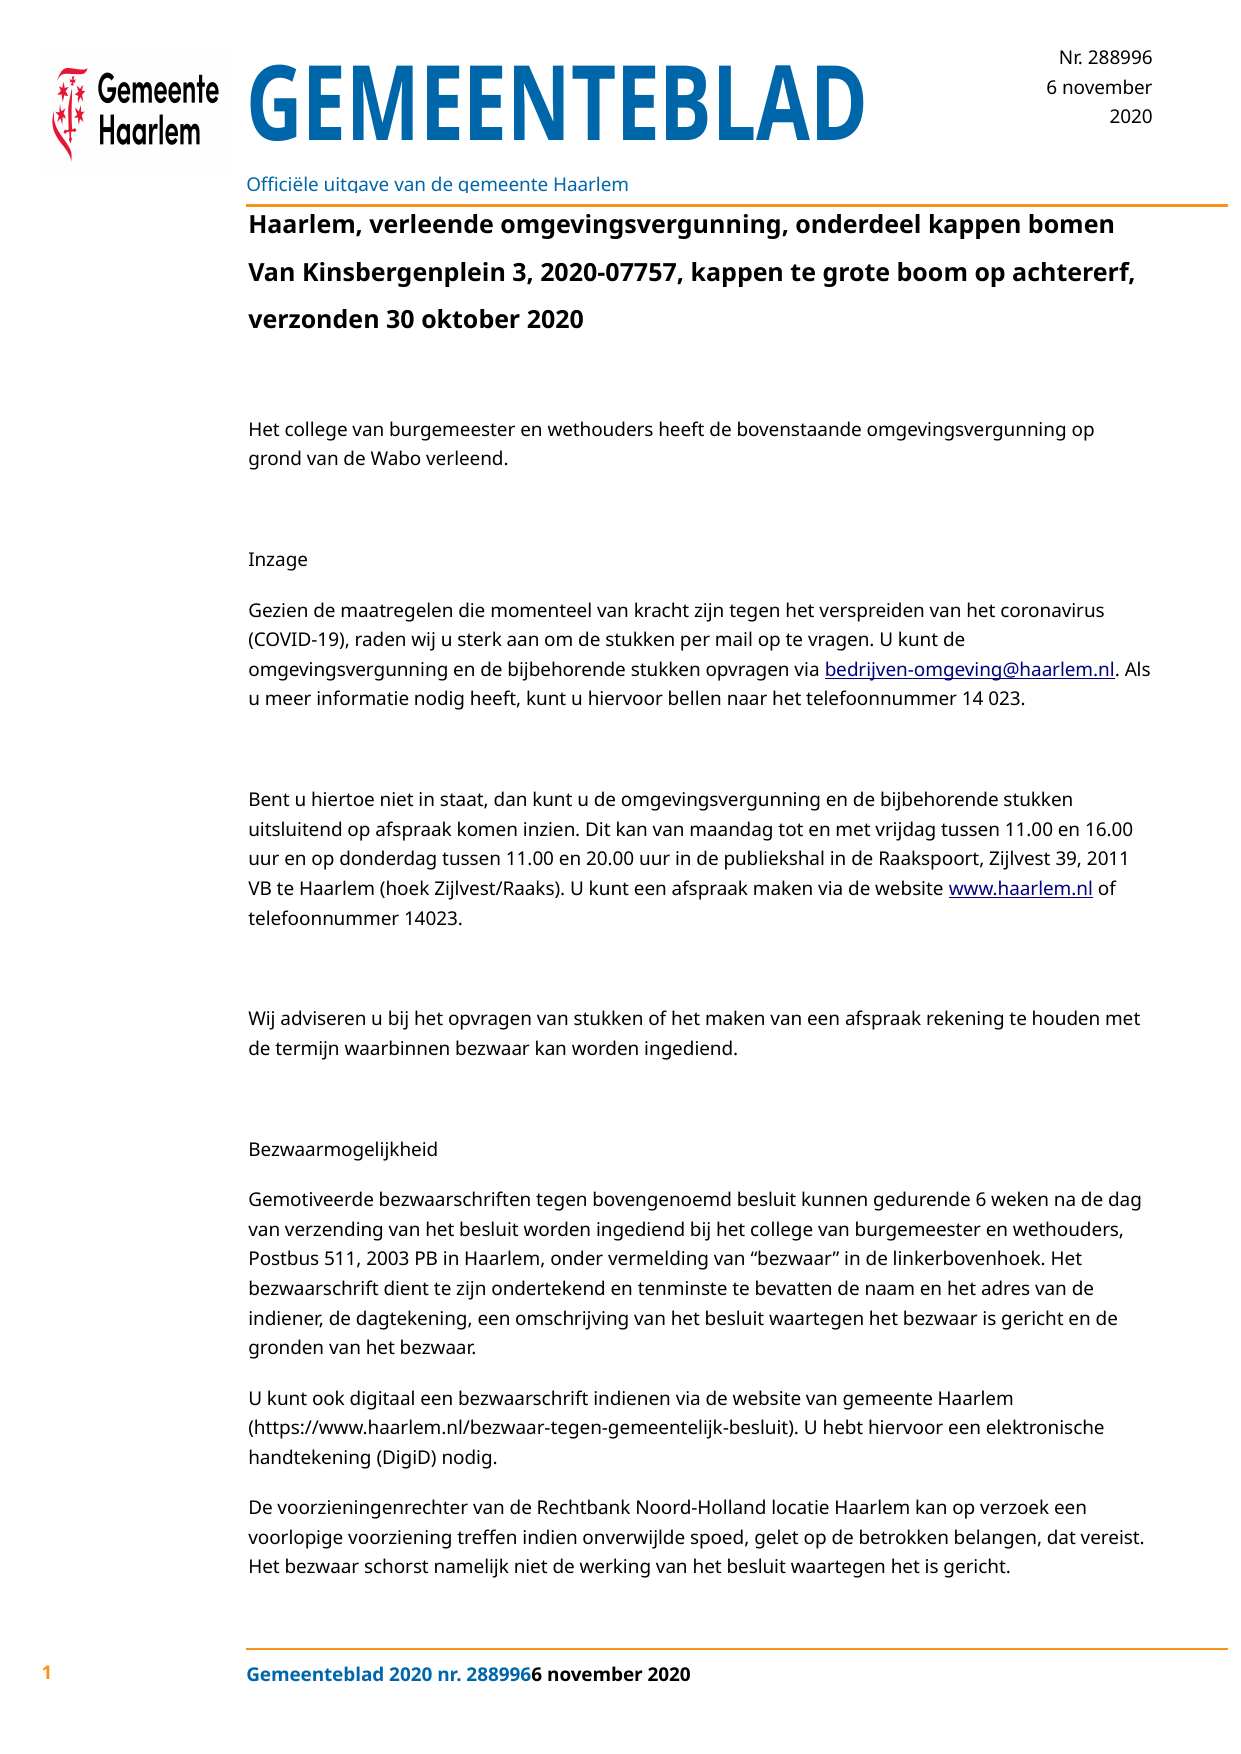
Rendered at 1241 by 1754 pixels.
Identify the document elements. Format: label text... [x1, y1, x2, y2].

text Gezien de maatregelen die momenteel van kracht zijn tegen het verspreiden van het coronavirus (COVID-19), raden wij u sterk aan om de stukken per mail op te vragen. U kunt de omgevingsvergunning en de bijbehorende stukken opvragen via bedrijven-omgeving@haarlem.nl. Als u meer informatie nodig heeft, kunt u hiervoor bellen naar het telefoonnummer 14 023. [248, 597, 1152, 711]
picture [41, 47, 231, 172]
text Haarlem, verleende omgevingsvergunning, onderdeel kappen bomen Van Kinsbergenplein 3, 2020-07757, kappen te grote boom op achtererf, verzonden 30 oktober 2020 [248, 207, 1152, 336]
text Bent u hiertoe niet in staat, dan kunt u de omgevingsvergunning en de bijbehorende stukken uitsluitend op afspraak komen inzien. Dit kan van maandag tot en met vrijdag tussen 11.00 en 16.00 uur en op donderdag tussen 11.00 en 20.00 uur in de publiekshal in de Raakspoort, Zijlvest 39, 2011 VB te Haarlem (hoek Zijlvest/Raaks). U kunt een afspraak maken via de website www.haarlem.nl of telefoonnummer 14023. [248, 786, 1152, 930]
text De voorzieningenrechter van de Rechtbank Noord-Holland locatie Haarlem kan op verzoek een voorlopige voorziening treffen indien onverwijlde spoed, gelet op de betrokken belangen, dat vereist. Het bezwaar schorst namelijk niet de werking van het besluit waartegen het is gericht. [248, 1494, 1152, 1579]
text Gemotiveerde bezwaarschriften tegen bovengenoemd besluit kunnen gedurende 6 weken na de dag van verzending van het besluit worden ingediend bij het college van burgemeester en wethouders, Postbus 511, 2003 PB in Haarlem, onder vermelding van “bezwaar” in de linkerbovenhoek. Het bezwaarschrift dient te zijn ondertekend en tenminste te bevatten de naam en het adres van de indiener, de dagtekening, een omschrijving van het besluit waartegen het bezwaar is gericht en de gronden van het bezwaar. [248, 1186, 1152, 1360]
text U kunt ook digitaal een bezwaarschrift indienen via de website van gemeente Haarlem (https://www.haarlem.nl/bezwaar-tegen-gemeentelijk-besluit). U hebt hiervoor een elektronische handtekening (DigiD) nodig. [248, 1385, 1152, 1469]
text Bezwaarmogelijkheid [248, 1136, 1152, 1162]
text Inzage [248, 546, 1152, 572]
text Het college van burgemeester en wethouders heeft de bovenstaande omgevingsvergunning op grond van de Wabo verleend. [248, 416, 1152, 471]
text Wij adviseren u bij het opvragen van stukken of het maken van een afspraak rekening te houden met de termijn waarbinnen bezwaar kan worden ingediend. [248, 1006, 1152, 1061]
